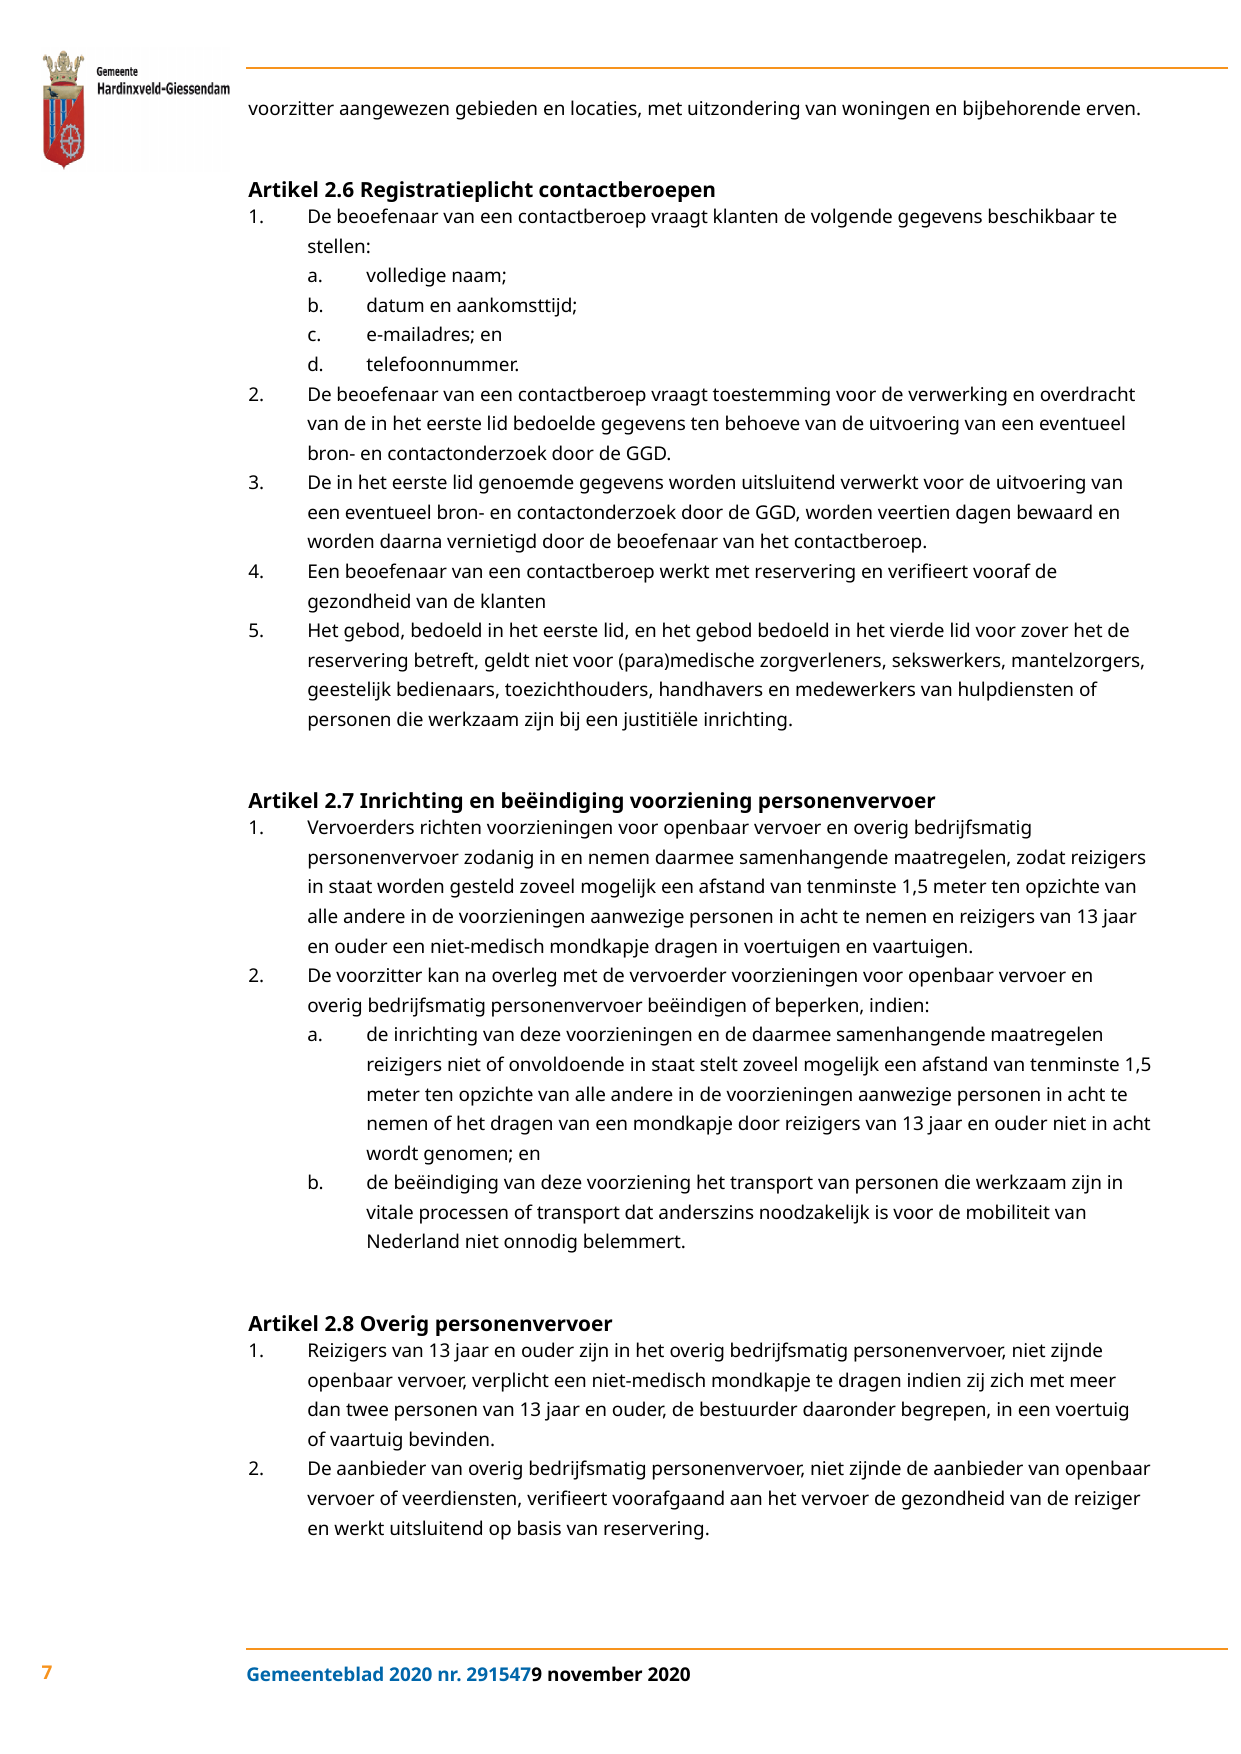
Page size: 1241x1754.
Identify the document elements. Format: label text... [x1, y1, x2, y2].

list de inrichting van deze voorzieningen en de daarmee samenhangende maatregelen reizigers niet of onvoldoende in staat stelt zoveel mogelijk een afstand van tenminste 1,5 meter ten opzichte van alle andere in de voorzieningen aanwezige personen in acht te nemen of het dragen van een mondkapje door reizigers van 13 jaar en ouder niet in acht wordt genomen; en [307, 1022, 1152, 1166]
list Reizigers van 13 jaar en ouder zijn in het overig bedrijfsmatig personenvervoer, niet zijnde openbaar vervoer, verplicht een niet-medisch mondkapje te dragen indien zij zich met meer dan twee personen van 13 jaar en ouder, de bestuurder daaronder begrepen, in een voertuig of vaartuig bevinden. [248, 1337, 1152, 1452]
list e-mailadres; en [307, 322, 1152, 347]
list telefoonnummer. [307, 351, 1152, 377]
list De beoefenaar van een contactberoep vraagt toestemming voor de verwerking en overdracht van de in het eerste lid bedoelde gegevens ten behoeve van de uitvoering van een eventueel bron- en contactonderzoek door de GGD. [248, 381, 1152, 466]
text Artikel 2.8 Overig personenvervoer [248, 1309, 1152, 1337]
list Het gebod, bedoeld in het eerste lid, en het gebod bedoeld in het vierde lid voor zover het de reservering betreft, geldt niet voor (para)medische zorgverleners, sekswerkers, mantelzorgers, geestelijk bedienaars, toezichthouders, handhavers en medewerkers van hulpdiensten of personen die werkzaam zijn bij een justitiële inrichting. [248, 617, 1152, 732]
list Een beoefenaar van een contactberoep werkt met reservering en verifieert vooraf de gezondheid van de klanten [248, 558, 1152, 613]
list De beoefenaar van een contactberoep vraagt klanten de volgende gegevens beschikbaar te stellen: [248, 203, 1152, 258]
list De in het eerste lid genoemde gegevens worden uitsluitend verwerkt voor de uitvoering van een eventueel bron- en contactonderzoek door de GGD, worden veertien dagen bewaard en worden daarna vernietigd door de beoefenaar van het contactberoep. [248, 469, 1152, 554]
text Artikel 2.6 Registratieplicht contactberoepen [248, 175, 1152, 203]
list De voorzitter kan na overleg met de vervoerder voorzieningen voor openbaar vervoer en overig bedrijfsmatig personenvervoer beëindigen of beperken, indien: [248, 962, 1152, 1018]
list volledige naam; [307, 262, 1152, 288]
list de beëindiging van deze voorziening het transport van personen die werkzaam zijn in vitale processen of transport dat anderszins noodzakelijk is voor de mobiliteit van Nederland niet onnodig belemmert. [307, 1169, 1152, 1254]
list Vervoerders richten voorzieningen voor openbaar vervoer en overig bedrijfsmatig personenvervoer zodanig in en nemen daarmee samenhangende maatregelen, zodat reizigers in staat worden gesteld zoveel mogelijk een afstand van tenminste 1,5 meter ten opzichte van alle andere in de voorzieningen aanwezige personen in acht te nemen en reizigers van 13 jaar en ouder een niet-medisch mondkapje dragen in voertuigen en vaartuigen. [248, 814, 1152, 959]
text voorzitter aangewezen gebieden en locaties, met uitzondering van woningen en bijbehorende erven. [248, 95, 1152, 121]
list datum en aankomsttijd; [307, 292, 1152, 318]
text Artikel 2.7 Inrichting en beëindiging voorziening personenvervoer [248, 786, 1152, 814]
list De aanbieder van overig bedrijfsmatig personenvervoer, niet zijnde de aanbieder van openbaar vervoer of veerdiensten, verifieert voorafgaand aan het vervoer de gezondheid van de reiziger en werkt uitsluitend op basis van reservering. [248, 1456, 1152, 1540]
picture [41, 47, 231, 172]
